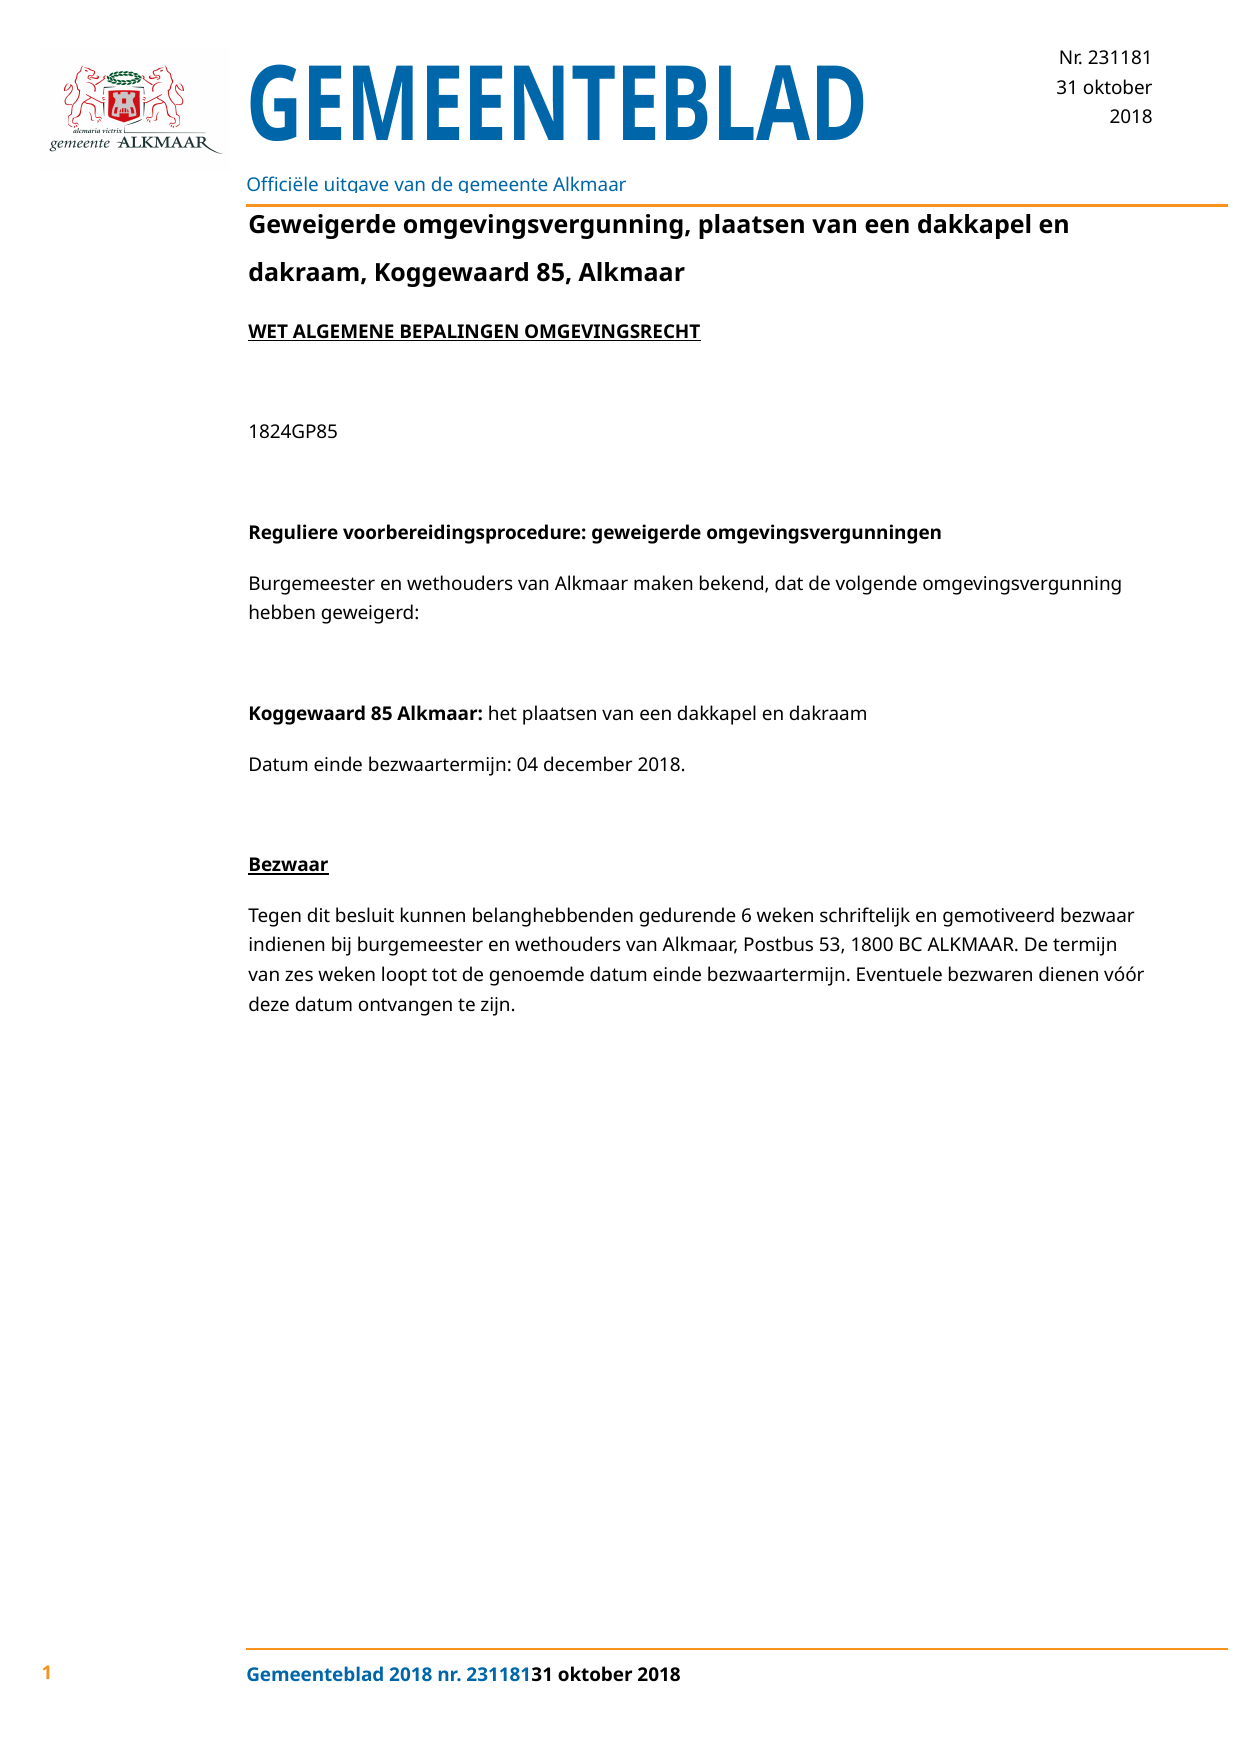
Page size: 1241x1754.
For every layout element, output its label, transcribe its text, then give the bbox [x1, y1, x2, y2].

text WET ALGEMENE BEPALINGEN OMGEVINGSRECHT [248, 318, 1152, 344]
picture [41, 47, 231, 172]
text Geweigerde omgevingsvergunning, plaatsen van een dakkapel en dakraam, Koggewaard 85, Alkmaar [248, 207, 1152, 288]
text 1824GP85 [248, 419, 1152, 444]
text Burgemeester en wethouders van Alkmaar maken bekend, dat de volgende omgevingsvergunning hebben geweigerd: [248, 570, 1152, 625]
text Reguliere voorbereidingsprocedure: geweigerde omgevingsvergunningen [248, 519, 1152, 545]
text Bezwaar [248, 852, 1152, 877]
text Datum einde bezwaartermijn: 04 december 2018. [248, 751, 1152, 777]
text Koggewaard 85 Alkmaar: het plaatsen van een dakkapel en dakraam [248, 700, 1152, 726]
text Tegen dit besluit kunnen belanghebbenden gedurende 6 weken schriftelijk en gemotiveerd bezwaar indienen bij burgemeester en wethouders van Alkmaar, Postbus 53, 1800 BC ALKMAAR. De termijn van zes weken loopt tot de genoemde datum einde bezwaartermijn. Eventuele bezwaren dienen vóór deze datum ontvangen te zijn. [248, 902, 1152, 1017]
